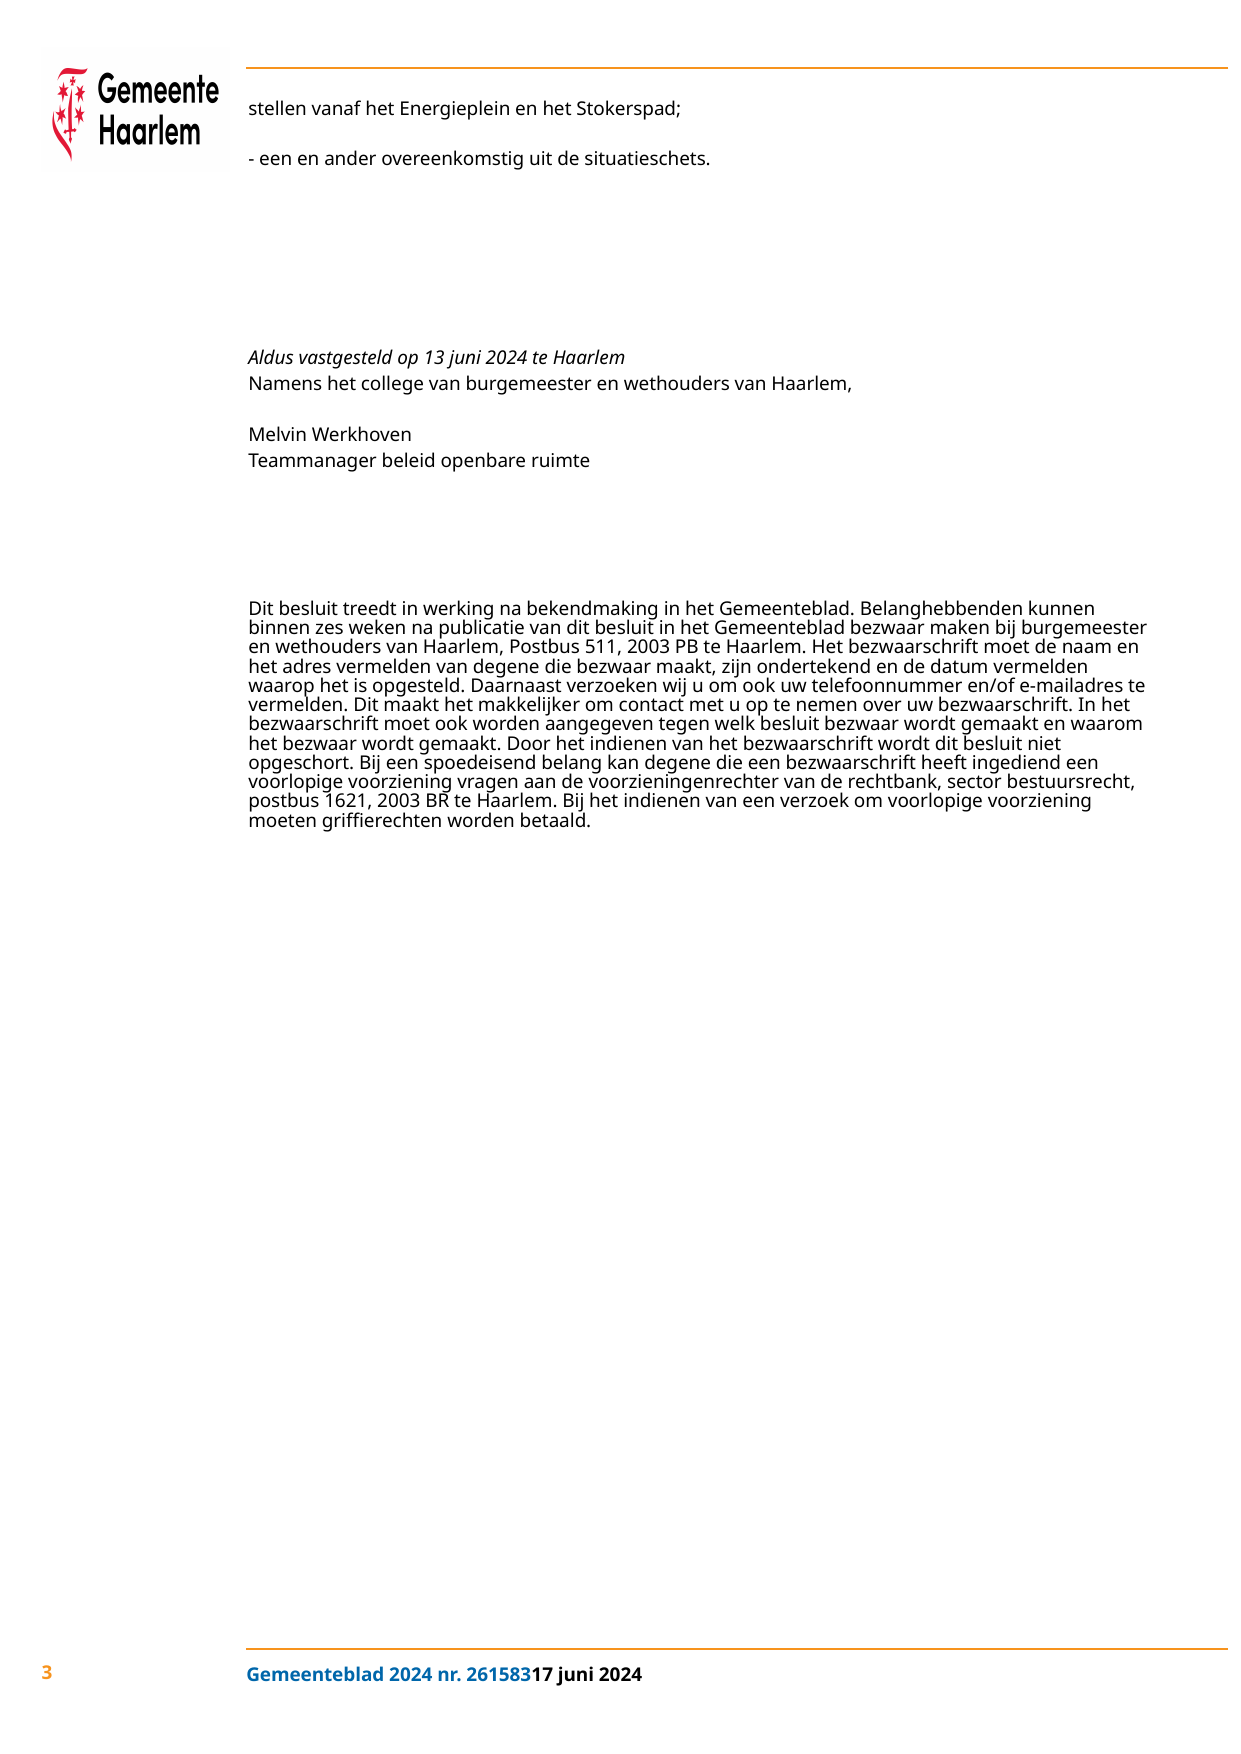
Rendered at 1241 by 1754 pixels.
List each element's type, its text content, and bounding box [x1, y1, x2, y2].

text Aldus vastgesteld op 13 juni 2024 te Haarlem [248, 344, 1152, 370]
text stellen vanaf het Energieplein en het Stokerspad; [248, 95, 1152, 121]
text Dit besluit treedt in werking na bekendmaking in het Gemeenteblad. Belanghebbenden kunnen binnen zes weken na publicatie van dit besluit in het Gemeenteblad bezwaar maken bij burgemeester en wethouders van Haarlem, Postbus 511, 2003 PB te Haarlem. Het bezwaarschrift moet de naam en het adres vermelden van degene die bezwaar maakt, zijn ondertekend en de datum vermelden waarop het is opgesteld. Daarnaast verzoeken wij u om ook uw telefoonnummer en/of e-mailadres te vermelden. Dit maakt het makkelijker om contact met u op te nemen over uw bezwaarschrift. In het bezwaarschrift moet ook worden aangegeven tegen welk besluit bezwaar wordt gemaakt en waarom het bezwaar wordt gemaakt. Door het indienen van het bezwaarschrift wordt dit besluit niet opgeschort. Bij een spoedeisend belang kan degene die een bezwaarschrift heeft ingediend een voorlopige voorziening vragen aan de voorzieningenrechter van de rechtbank, sector bestuursrecht, postbus 1621, 2003 BR te Haarlem. Bij het indienen van een verzoek om voorlopige voorziening moeten griffierechten worden betaald. [248, 600, 1152, 831]
picture [41, 47, 231, 172]
text - een en ander overeenkomstig uit de situatieschets. [248, 145, 1152, 171]
text Teammanager beleid openbare ruimte [248, 447, 1152, 473]
text Namens het college van burgemeester en wethouders van Haarlem, [248, 370, 1152, 396]
text Melvin Werkhoven [248, 421, 1152, 447]
